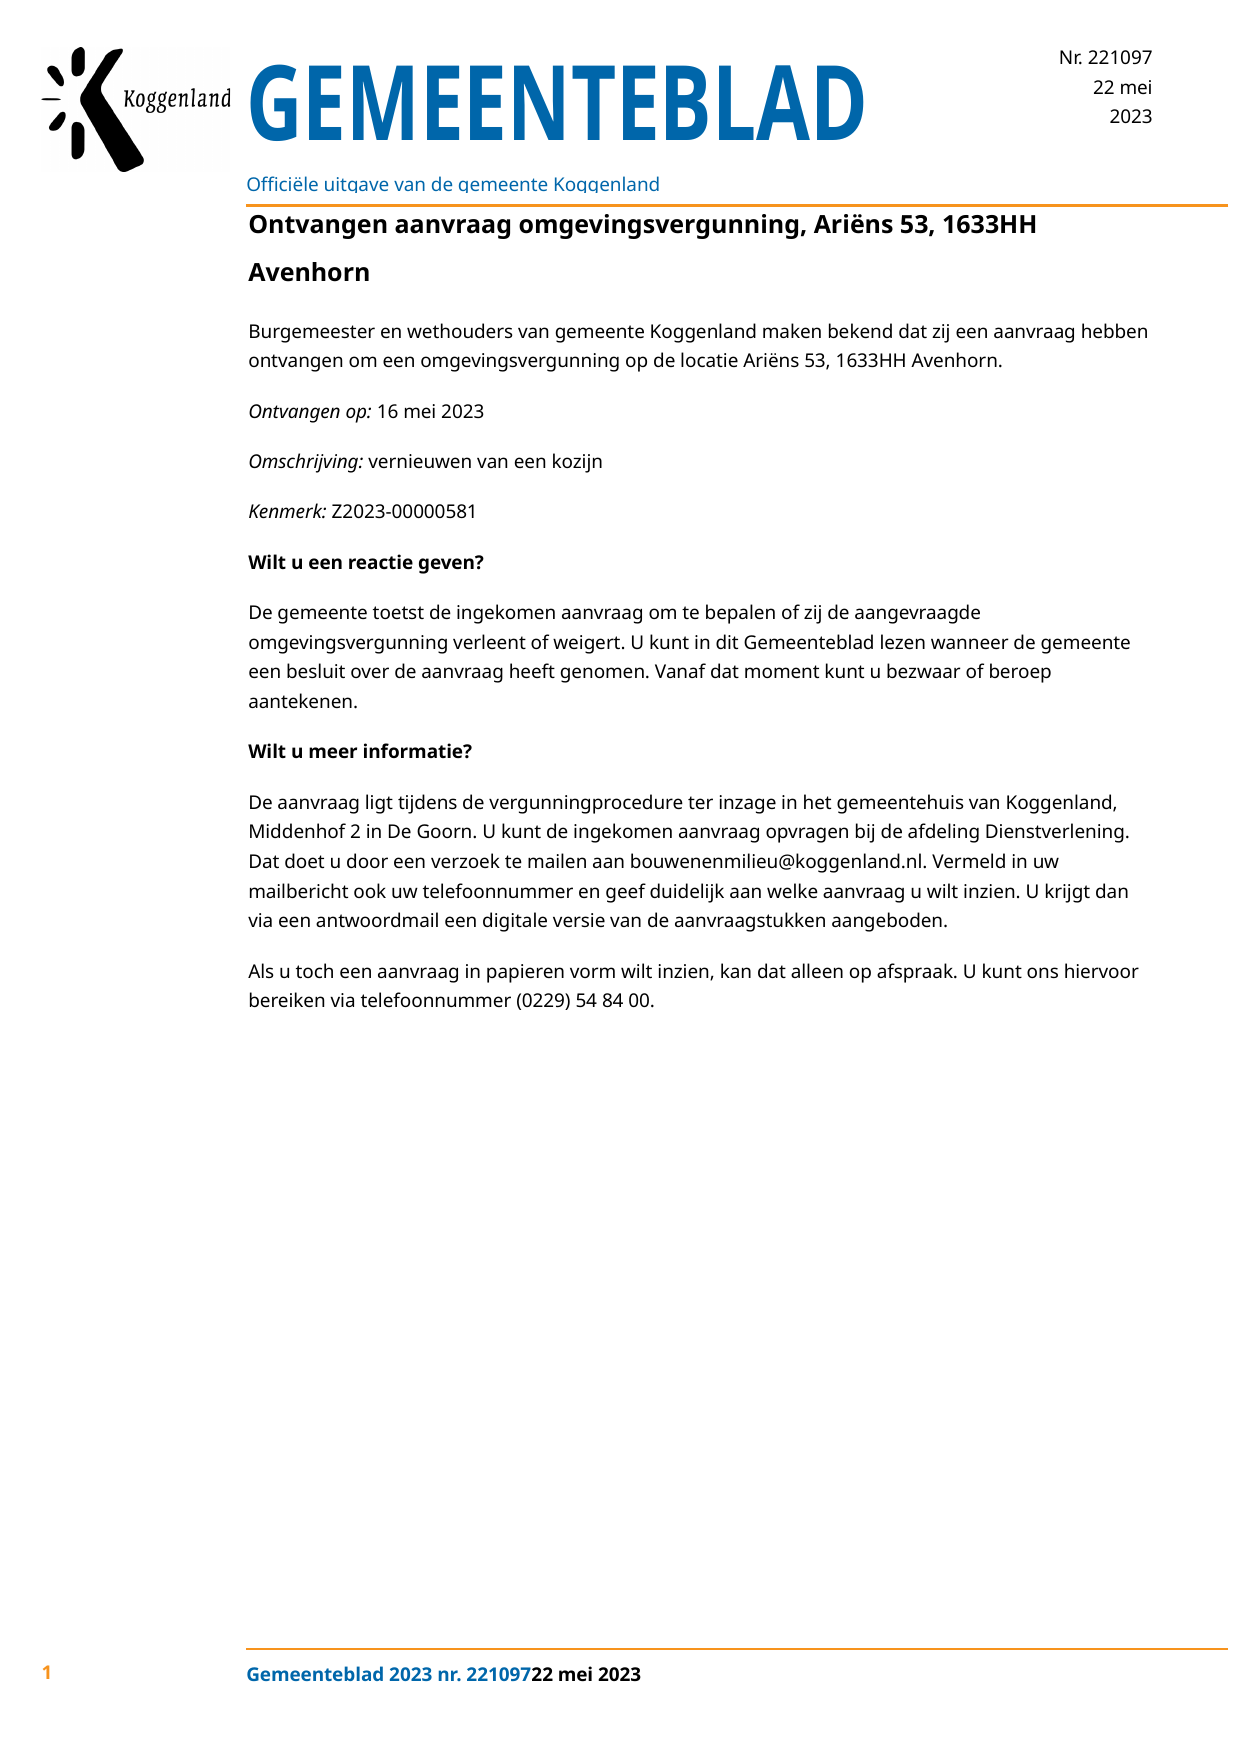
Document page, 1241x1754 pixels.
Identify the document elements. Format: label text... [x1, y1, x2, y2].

text De aanvraag ligt tijdens de vergunningprocedure ter inzage in het gemeentehuis van Koggenland, Middenhof 2 in De Goorn. U kunt de ingekomen aanvraag opvragen bij de afdeling Dienstverlening. Dat doet u door een verzoek te mailen aan bouwenenmilieu@koggenland.nl. Vermeld in uw mailbericht ook uw telefoonnummer en geef duidelijk aan welke aanvraag u wilt inzien. U krijgt dan via een antwoordmail een digitale versie van de aanvraagstukken aangeboden. [248, 789, 1152, 933]
text Ontvangen op: 16 mei 2023 [248, 398, 1152, 424]
text Omschrijving: vernieuwen van een kozijn [248, 448, 1152, 474]
text De gemeente toetst de ingekomen aanvraag om te bepalen of zij de aangevraagde omgevingsvergunning verleent of weigert. U kunt in dit Gemeenteblad lezen wanneer de gemeente een besluit over de aanvraag heeft genomen. Vanaf dat moment kunt u bezwaar of beroep aantekenen. [248, 599, 1152, 714]
text Wilt u een reactie geven? [248, 549, 1152, 575]
text Wilt u meer informatie? [248, 739, 1152, 764]
text Als u toch een aanvraag in papieren vorm wilt inzien, kan dat alleen op afspraak. U kunt ons hiervoor bereiken via telefoonnummer (0229) 54 84 00. [248, 958, 1152, 1013]
text Burgemeester en wethouders van gemeente Koggenland maken bekend dat zij een aanvraag hebben ontvangen om een omgevingsvergunning op de locatie Ariëns 53, 1633HH Avenhorn. [248, 318, 1152, 373]
text Kenmerk: Z2023-00000581 [248, 499, 1152, 524]
text Ontvangen aanvraag omgevingsvergunning, Ariëns 53, 1633HH Avenhorn [248, 207, 1152, 288]
picture [41, 47, 231, 172]
